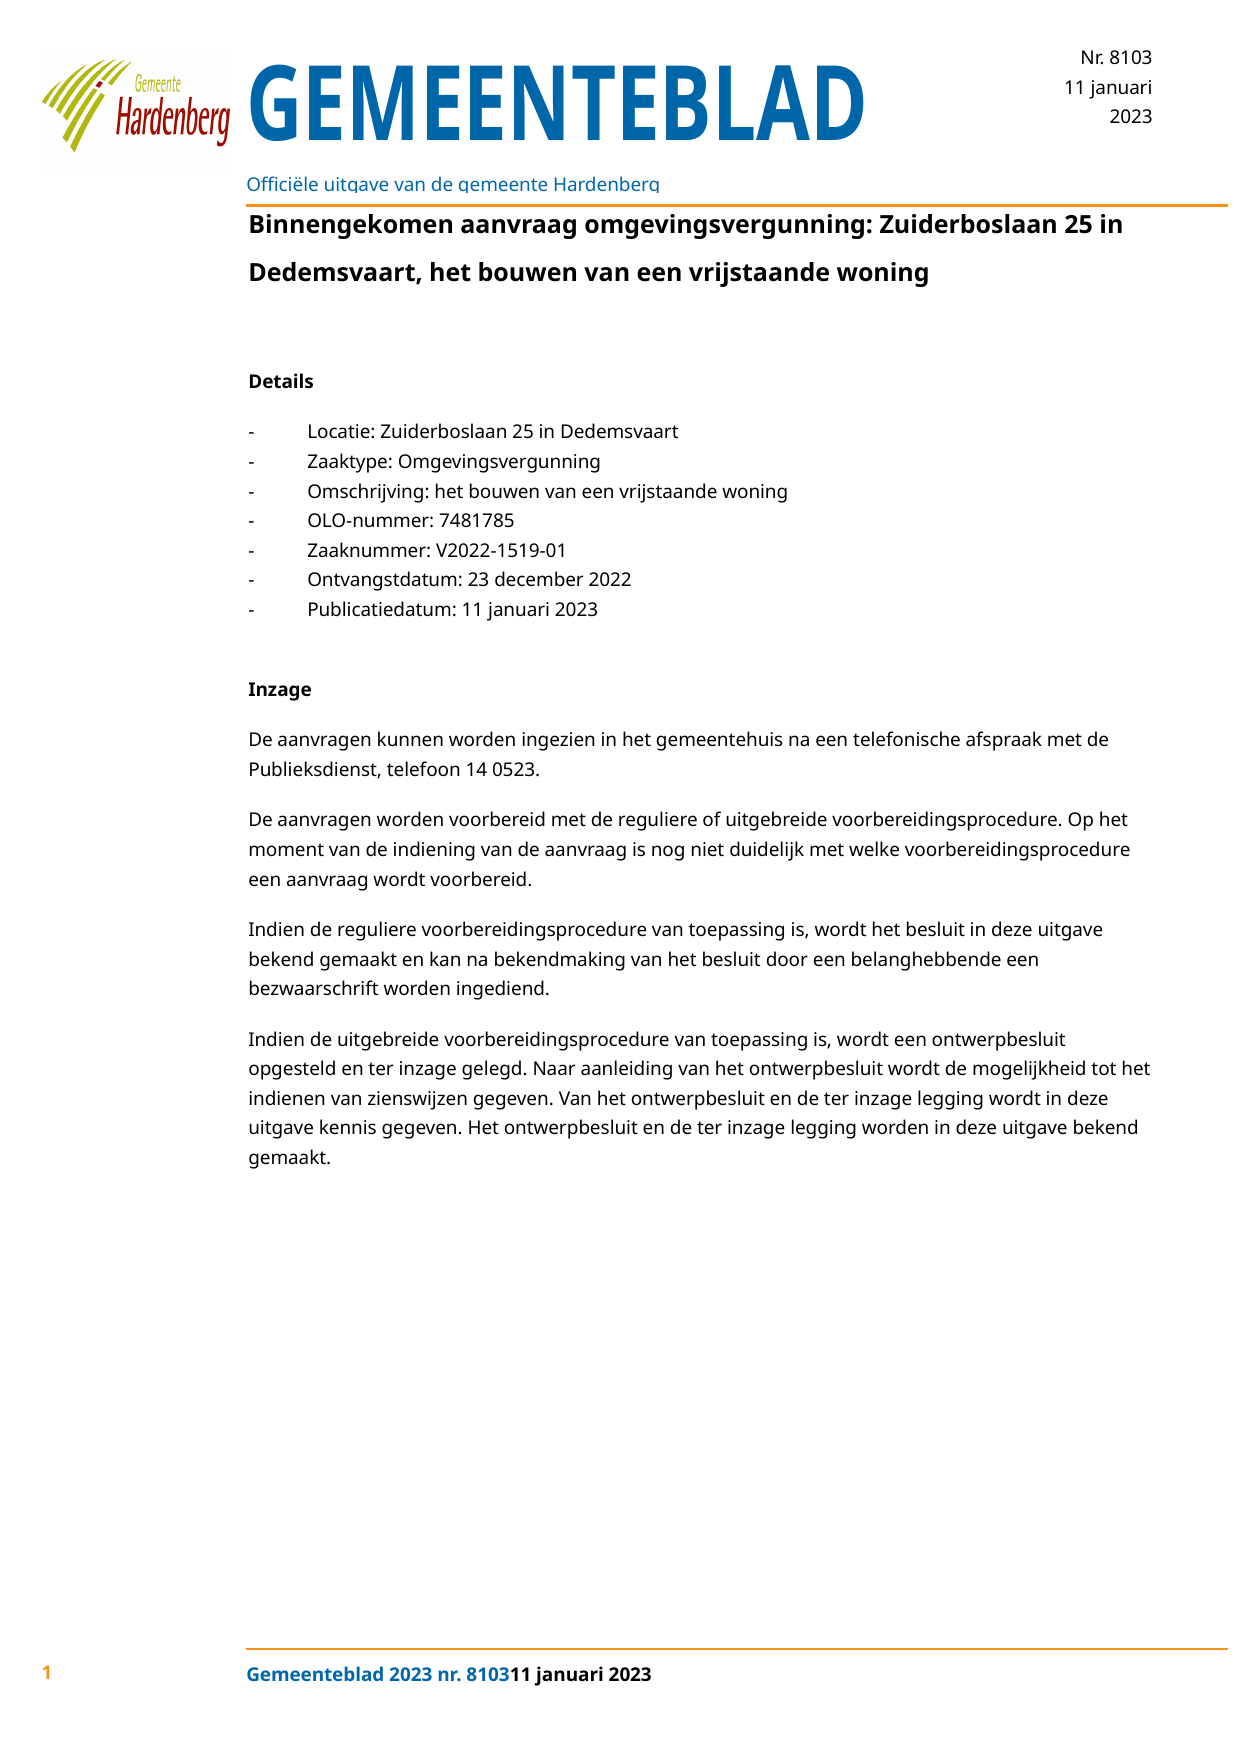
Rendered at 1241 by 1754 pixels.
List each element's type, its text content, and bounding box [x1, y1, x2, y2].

list Zaaknummer: V2022-1519-01 [248, 537, 1152, 563]
text Binnengekomen aanvraag omgevingsvergunning: Zuiderboslaan 25 in Dedemsvaart, het bouwen van een vrijstaande woning [248, 207, 1152, 288]
text Indien de uitgebreide voorbereidingsprocedure van toepassing is, wordt een ontwerpbesluit opgesteld en ter inzage gelegd. Naar aanleiding van het ontwerpbesluit wordt de mogelijkheid tot het indienen van zienswijzen gegeven. Van het ontwerpbesluit en de ter inzage legging wordt in deze uitgave kennis gegeven. Het ontwerpbesluit en de ter inzage legging worden in deze uitgave bekend gemaakt. [248, 1026, 1152, 1170]
text Details [248, 368, 1152, 394]
list OLO-nummer: 7481785 [248, 507, 1152, 533]
list Publicatiedatum: 11 januari 2023 [248, 596, 1152, 622]
text Indien de reguliere voorbereidingsprocedure van toepassing is, wordt het besluit in deze uitgave bekend gemaakt en kan na bekendmaking van het besluit door een belanghebbende een bezwaarschrift worden ingediend. [248, 916, 1152, 1001]
text De aanvragen kunnen worden ingezien in het gemeentehuis na een telefonische afspraak met de Publieksdienst, telefoon 14 0523. [248, 727, 1152, 782]
list Zaaktype: Omgevingsvergunning [248, 448, 1152, 474]
text De aanvragen worden voorbereid met de reguliere of uitgebreide voorbereidingsprocedure. Op het moment van de indiening van de aanvraag is nog niet duidelijk met welke voorbereidingsprocedure een aanvraag wordt voorbereid. [248, 807, 1152, 892]
list Omschrijving: het bouwen van een vrijstaande woning [248, 478, 1152, 504]
text Inzage [248, 676, 1152, 702]
picture [41, 47, 231, 172]
list Locatie: Zuiderboslaan 25 in Dedemsvaart [248, 419, 1152, 444]
list Ontvangstdatum: 23 december 2022 [248, 567, 1152, 592]
